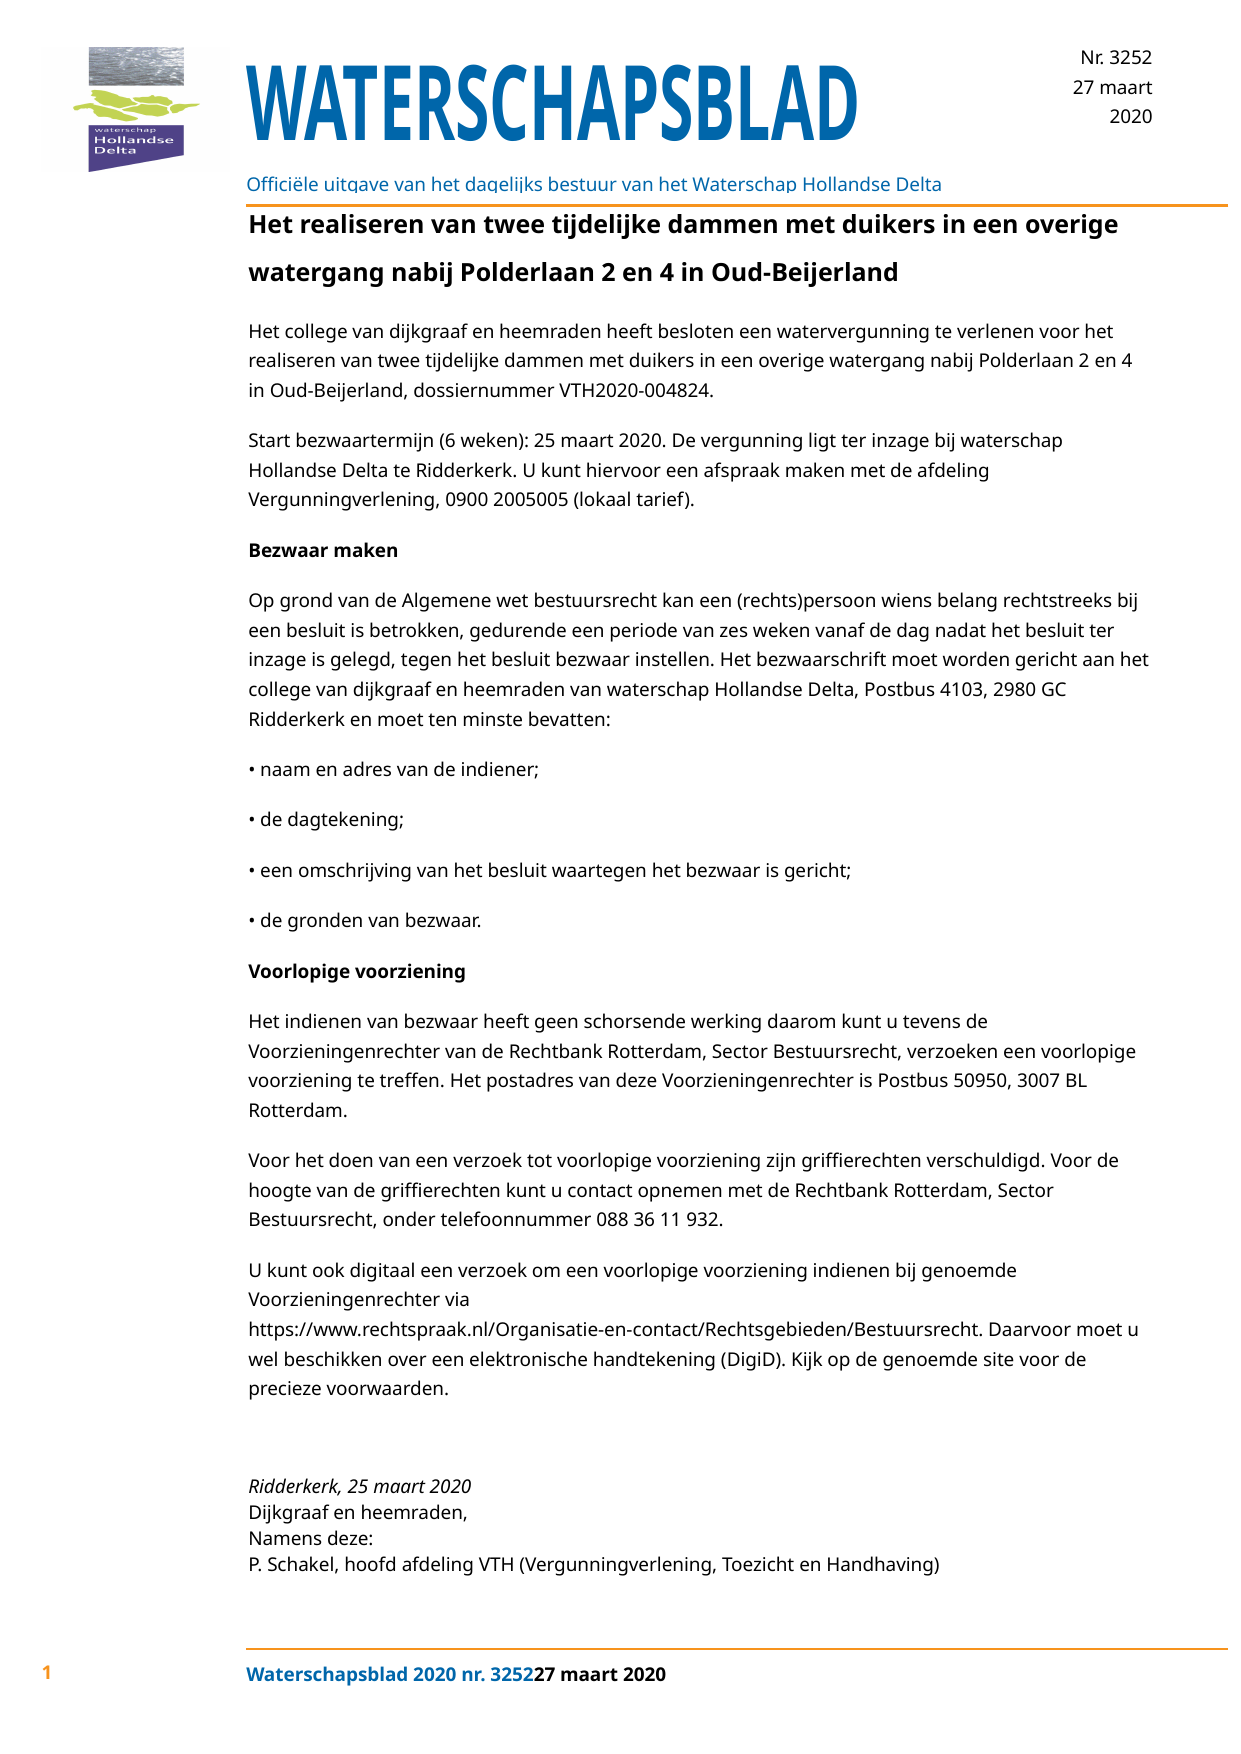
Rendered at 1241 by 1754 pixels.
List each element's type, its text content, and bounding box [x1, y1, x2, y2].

text Het indienen van bezwaar heeft geen schorsende werking daarom kunt u tevens de Voorzieningenrechter van de Rechtbank Rotterdam, Sector Bestuursrecht, verzoeken een voorlopige voorziening te treffen. Het postadres van deze Voorzieningenrechter is Postbus 50950, 3007 BL Rotterdam. [248, 1008, 1152, 1123]
text Namens deze: [248, 1525, 1152, 1551]
text Start bezwaartermijn (6 weken): 25 maart 2020. De vergunning ligt ter inzage bij waterschap Hollandse Delta te Ridderkerk. U kunt hiervoor een afspraak maken met de afdeling Vergunningverlening, 0900 2005005 (lokaal tarief). [248, 427, 1152, 512]
picture [41, 47, 231, 172]
text • de dagtekening; [248, 807, 1152, 832]
text Voorlopige voorziening [248, 958, 1152, 984]
text • de gronden van bezwaar. [248, 907, 1152, 933]
text Het realiseren van twee tijdelijke dammen met duikers in een overige watergang nabij Polderlaan 2 en 4 in Oud-Beijerland [248, 207, 1152, 288]
text • een omschrijving van het besluit waartegen het bezwaar is gericht; [248, 857, 1152, 883]
text Het college van dijkgraaf en heemraden heeft besloten een watervergunning te verlenen voor het realiseren van twee tijdelijke dammen met duikers in een overige watergang nabij Polderlaan 2 en 4 in Oud-Beijerland, dossiernummer VTH2020-004824. [248, 318, 1152, 403]
text U kunt ook digitaal een verzoek om een voorlopige voorziening indienen bij genoemde Voorzieningenrechter via https://www.rechtspraak.nl/Organisatie-en-contact/Rechtsgebieden/Bestuursrecht. Daarvoor moet u wel beschikken over een elektronische handtekening (DigiD). Kijk op de genoemde site voor de precieze voorwaarden. [248, 1257, 1152, 1401]
text P. Schakel, hoofd afdeling VTH (Vergunningverlening, Toezicht en Handhaving) [248, 1551, 1152, 1577]
text • naam en adres van de indiener; [248, 756, 1152, 782]
text Dijkgraaf en heemraden, [248, 1499, 1152, 1525]
text Ridderkerk, 25 maart 2020 [248, 1474, 1152, 1499]
text Voor het doen van een verzoek tot voorlopige voorziening zijn griffierechten verschuldigd. Voor de hoogte van de griffierechten kunt u contact opnemen met de Rechtbank Rotterdam, Sector Bestuursrecht, onder telefoonnummer 088 36 11 932. [248, 1147, 1152, 1232]
text Bezwaar maken [248, 537, 1152, 563]
text Op grond van de Algemene wet bestuursrecht kan een (rechts)persoon wiens belang rechtstreeks bij een besluit is betrokken, gedurende een periode van zes weken vanaf de dag nadat het besluit ter inzage is gelegd, tegen het besluit bezwaar instellen. Het bezwaarschrift moet worden gericht aan het college van dijkgraaf en heemraden van waterschap Hollandse Delta, Postbus 4103, 2980 GC Ridderkerk en moet ten minste bevatten: [248, 587, 1152, 732]
